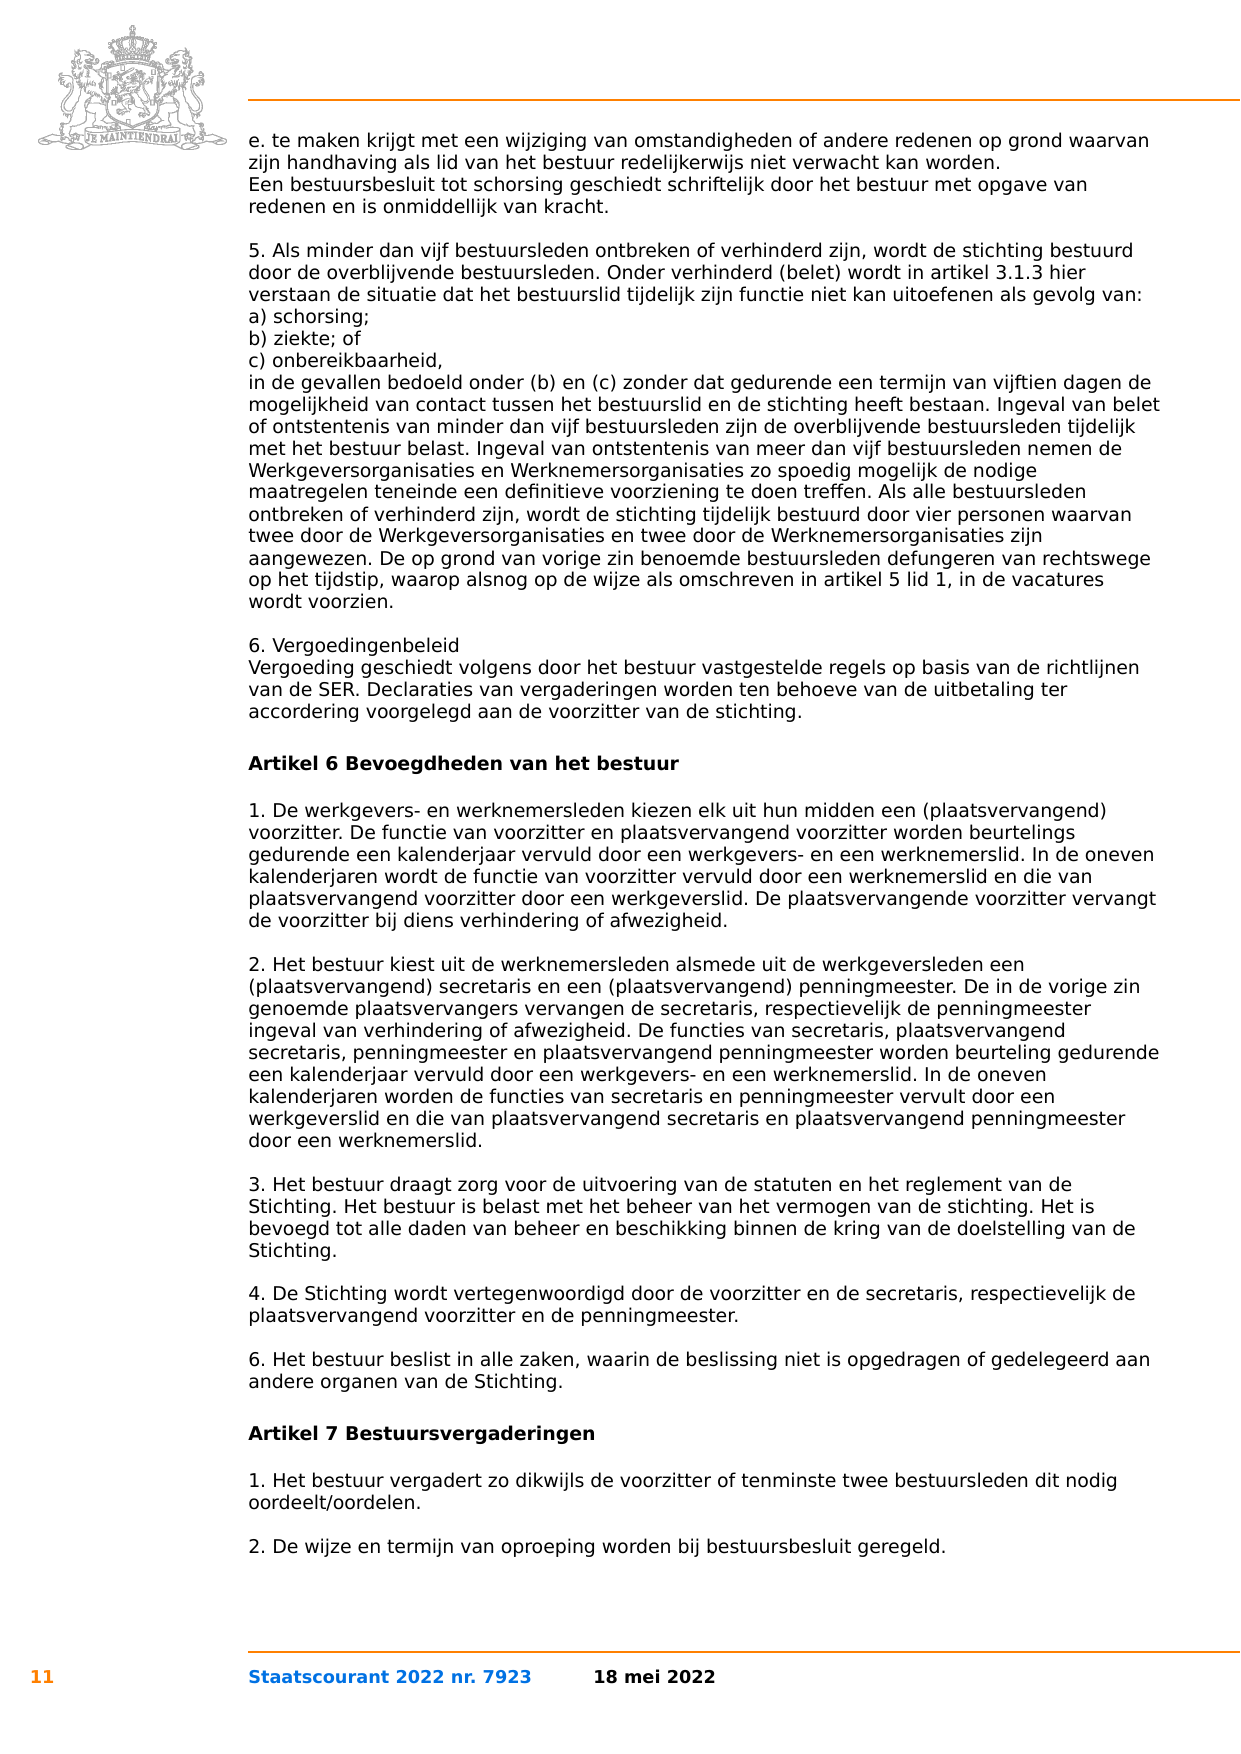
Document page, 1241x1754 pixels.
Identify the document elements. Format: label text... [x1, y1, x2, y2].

text Vergoeding geschiedt volgens door het bestuur vastgestelde regels op basis van de richtlijnen van de SER. Declaraties van vergaderingen worden ten behoeve van de uitbetaling ter accordering voorgelegd aan de voorzitter van de stichting. [248, 657, 1163, 723]
subtitle Artikel 7 Bestuursvergaderingen [248, 1423, 1163, 1445]
text 5. Als minder dan vijf bestuursleden ontbreken of verhinderd zijn, wordt de stichting bestuurd door de overblijvende bestuursleden. Onder verhinderd (belet) wordt in artikel 3.1.3 hier verstaan de situatie dat het bestuurslid tijdelijk zijn functie niet kan uitoefenen als gevolg van: [248, 240, 1163, 306]
text 4. De Stichting wordt vertegenwoordigd door de voorzitter en de secretaris, respectievelijk de plaatsvervangend voorzitter en de penningmeester. [248, 1283, 1163, 1327]
text b) ziekte; of [248, 328, 1163, 349]
text in de gevallen bedoeld onder (b) en (c) zonder dat gedurende een termijn van vijftien dagen de mogelijkheid van contact tussen het bestuurslid en de stichting heeft bestaan. Ingeval van belet of ontstentenis van minder dan vijf bestuursleden zijn de overblijvende bestuursleden tijdelijk met het bestuur belast. Ingeval van ontstentenis van meer dan vijf bestuursleden nemen de Werkgeversorganisaties en Werknemersorganisaties zo spoedig mogelijk de nodige maatregelen teneinde een definitieve voorziening te doen treffen. Als alle bestuursleden ontbreken of verhinderd zijn, wordt de stichting tijdelijk bestuurd door vier personen waarvan twee door de Werkgeversorganisaties en twee door de Werknemersorganisaties zijn aangewezen. De op grond van vorige zin benoemde bestuursleden defungeren van rechtswege op het tijdstip, waarop alsnog op de wijze als omschreven in artikel 5 lid 1, in de vacatures wordt voorzien. [248, 372, 1163, 613]
text a) schorsing; [248, 306, 1163, 328]
picture [38, 25, 227, 150]
text Een bestuursbesluit tot schorsing geschiedt schriftelijk door het bestuur met opgave van redenen en is onmiddellijk van kracht. [248, 174, 1163, 218]
text 6. Vergoedingenbeleid [248, 635, 1163, 657]
text 1. De werkgevers- en werknemersleden kiezen elk uit hun midden een (plaatsvervangend) voorzitter. De functie van voorzitter en plaatsvervangend voorzitter worden beurtelings gedurende een kalenderjaar vervuld door een werkgevers- en een werknemerslid. In de oneven kalenderjaren wordt de functie van voorzitter vervuld door een werknemerslid en die van plaatsvervangend voorzitter door een werkgeverslid. De plaatsvervangende voorzitter vervangt de voorzitter bij diens verhindering of afwezigheid. [248, 800, 1163, 932]
text 1. Het bestuur vergadert zo dikwijls de voorzitter of tenminste twee bestuursleden dit nodig oordeelt/oordelen. [248, 1470, 1163, 1514]
text 3. Het bestuur draagt zorg voor de uitvoering van de statuten en het reglement van de Stichting. Het bestuur is belast met het beheer van het vermogen van de stichting. Het is bevoegd tot alle daden van beheer en beschikking binnen de kring van de doelstelling van de Stichting. [248, 1173, 1163, 1261]
text c) onbereikbaarheid, [248, 349, 1163, 372]
text 6. Het bestuur beslist in alle zaken, waarin de beslissing niet is opgedragen of gedelegeerd aan andere organen van de Stichting. [248, 1349, 1163, 1393]
text e. te maken krijgt met een wijziging van omstandigheden of andere redenen op grond waarvan zijn handhaving als lid van het bestuur redelijkerwijs niet verwacht kan worden. [248, 130, 1163, 174]
text 2. Het bestuur kiest uit de werknemersleden alsmede uit de werkgeversleden een (plaatsvervangend) secretaris en een (plaatsvervangend) penningmeester. De in de vorige zin genoemde plaatsvervangers vervangen de secretaris, respectievelijk de penningmeester ingeval van verhindering of afwezigheid. De functies van secretaris, plaatsvervangend secretaris, penningmeester en plaatsvervangend penningmeester worden beurteling gedurende een kalenderjaar vervuld door een werkgevers- en een werknemerslid. In de oneven kalenderjaren worden de functies van secretaris en penningmeester vervult door een werkgeverslid en die van plaatsvervangend secretaris en plaatsvervangend penningmeester door een werknemerslid. [248, 954, 1163, 1152]
text 2. De wijze en termijn van oproeping worden bij bestuursbesluit geregeld. [248, 1536, 1163, 1558]
subtitle Artikel 6 Bevoegdheden van het bestuur [248, 753, 1163, 775]
